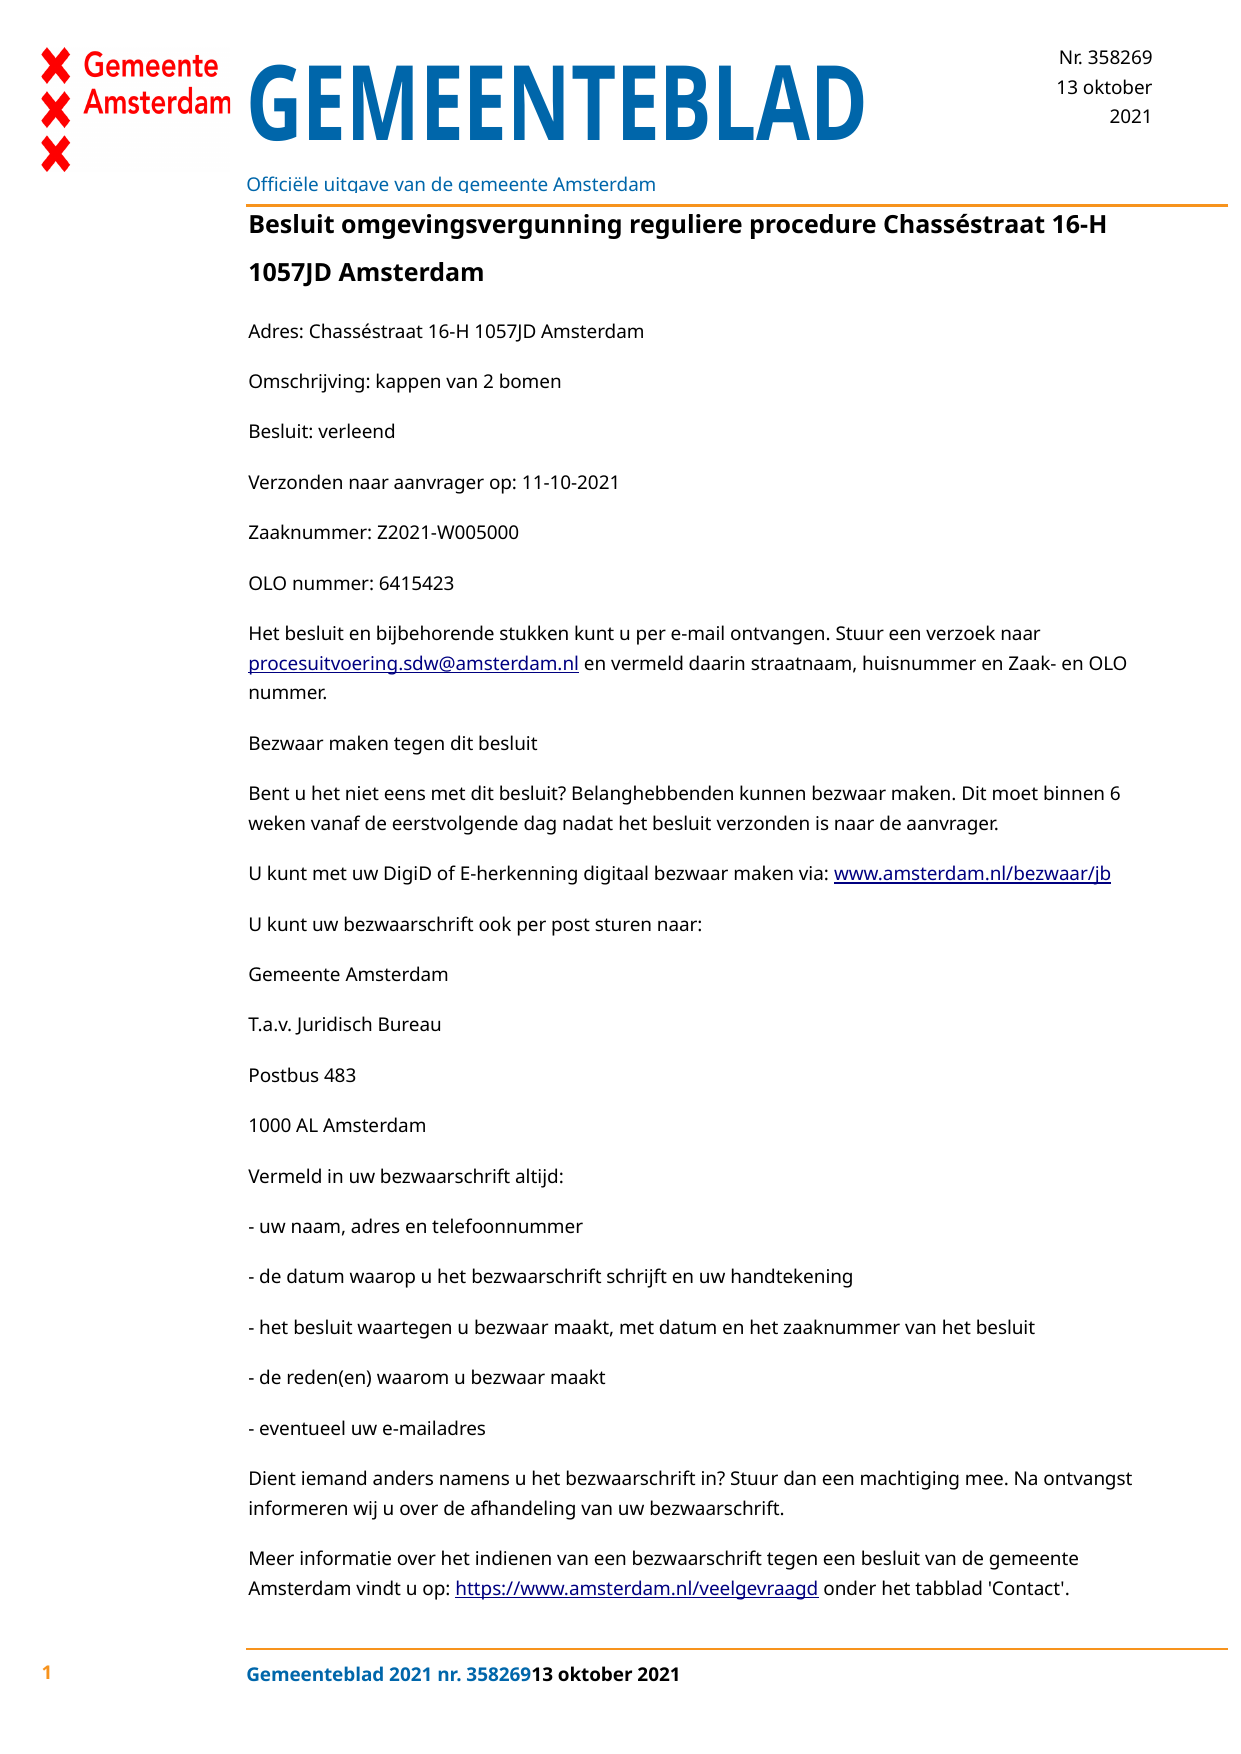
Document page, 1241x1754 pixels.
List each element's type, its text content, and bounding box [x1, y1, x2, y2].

text Verzonden naar aanvrager op: 11-10-2021 [248, 469, 1152, 495]
text - het besluit waartegen u bezwaar maakt, met datum en het zaaknummer van het besluit [248, 1314, 1152, 1340]
text Bent u het niet eens met dit besluit? Belanghebbenden kunnen bezwaar maken. Dit moet binnen 6 weken vanaf de eerstvolgende dag nadat het besluit verzonden is naar de aanvrager. [248, 780, 1152, 836]
picture [41, 47, 231, 172]
text Omschrijving: kappen van 2 bomen [248, 368, 1152, 394]
text Bezwaar maken tegen dit besluit [248, 730, 1152, 756]
text - eventueel uw e-mailadres [248, 1415, 1152, 1441]
text Besluit omgevingsvergunning reguliere procedure Chasséstraat 16-H 1057JD Amsterdam [248, 207, 1152, 288]
text - de datum waarop u het bezwaarschrift schrijft en uw handtekening [248, 1264, 1152, 1289]
text Zaaknummer: Z2021-W005000 [248, 519, 1152, 545]
text OLO nummer: 6415423 [248, 570, 1152, 596]
text Dient iemand anders namens u het bezwaarschrift in? Stuur dan een machtiging mee. Na ontvangst informeren wij u over de afhandeling van uw bezwaarschrift. [248, 1465, 1152, 1521]
text T.a.v. Juridisch Bureau [248, 1012, 1152, 1037]
text Meer informatie over het indienen van een bezwaarschrift tegen een besluit van de gemeente Amsterdam vindt u op: https://www.amsterdam.nl/veelgevraagd onder het tabblad 'Contact'. [248, 1545, 1152, 1601]
text 1000 AL Amsterdam [248, 1112, 1152, 1138]
text Adres: Chasséstraat 16-H 1057JD Amsterdam [248, 318, 1152, 344]
text Gemeente Amsterdam [248, 961, 1152, 987]
text Vermeld in uw bezwaarschrift altijd: [248, 1163, 1152, 1189]
text Besluit: verleend [248, 419, 1152, 444]
text U kunt met uw DigiD of E-herkenning digitaal bezwaar maken via: www.amsterdam.nl/bezwaar/jb [248, 860, 1152, 886]
text U kunt uw bezwaarschrift ook per post sturen naar: [248, 911, 1152, 937]
text Het besluit en bijbehorende stukken kunt u per e-mail ontvangen. Stuur een verzoek naar procesuitvoering.sdw@amsterdam.nl en vermeld daarin straatnaam, huisnummer en Zaak- en OLO nummer. [248, 620, 1152, 705]
text Postbus 483 [248, 1062, 1152, 1088]
text - uw naam, adres en telefoonnummer [248, 1213, 1152, 1239]
text - de reden(en) waarom u bezwaar maakt [248, 1364, 1152, 1390]
